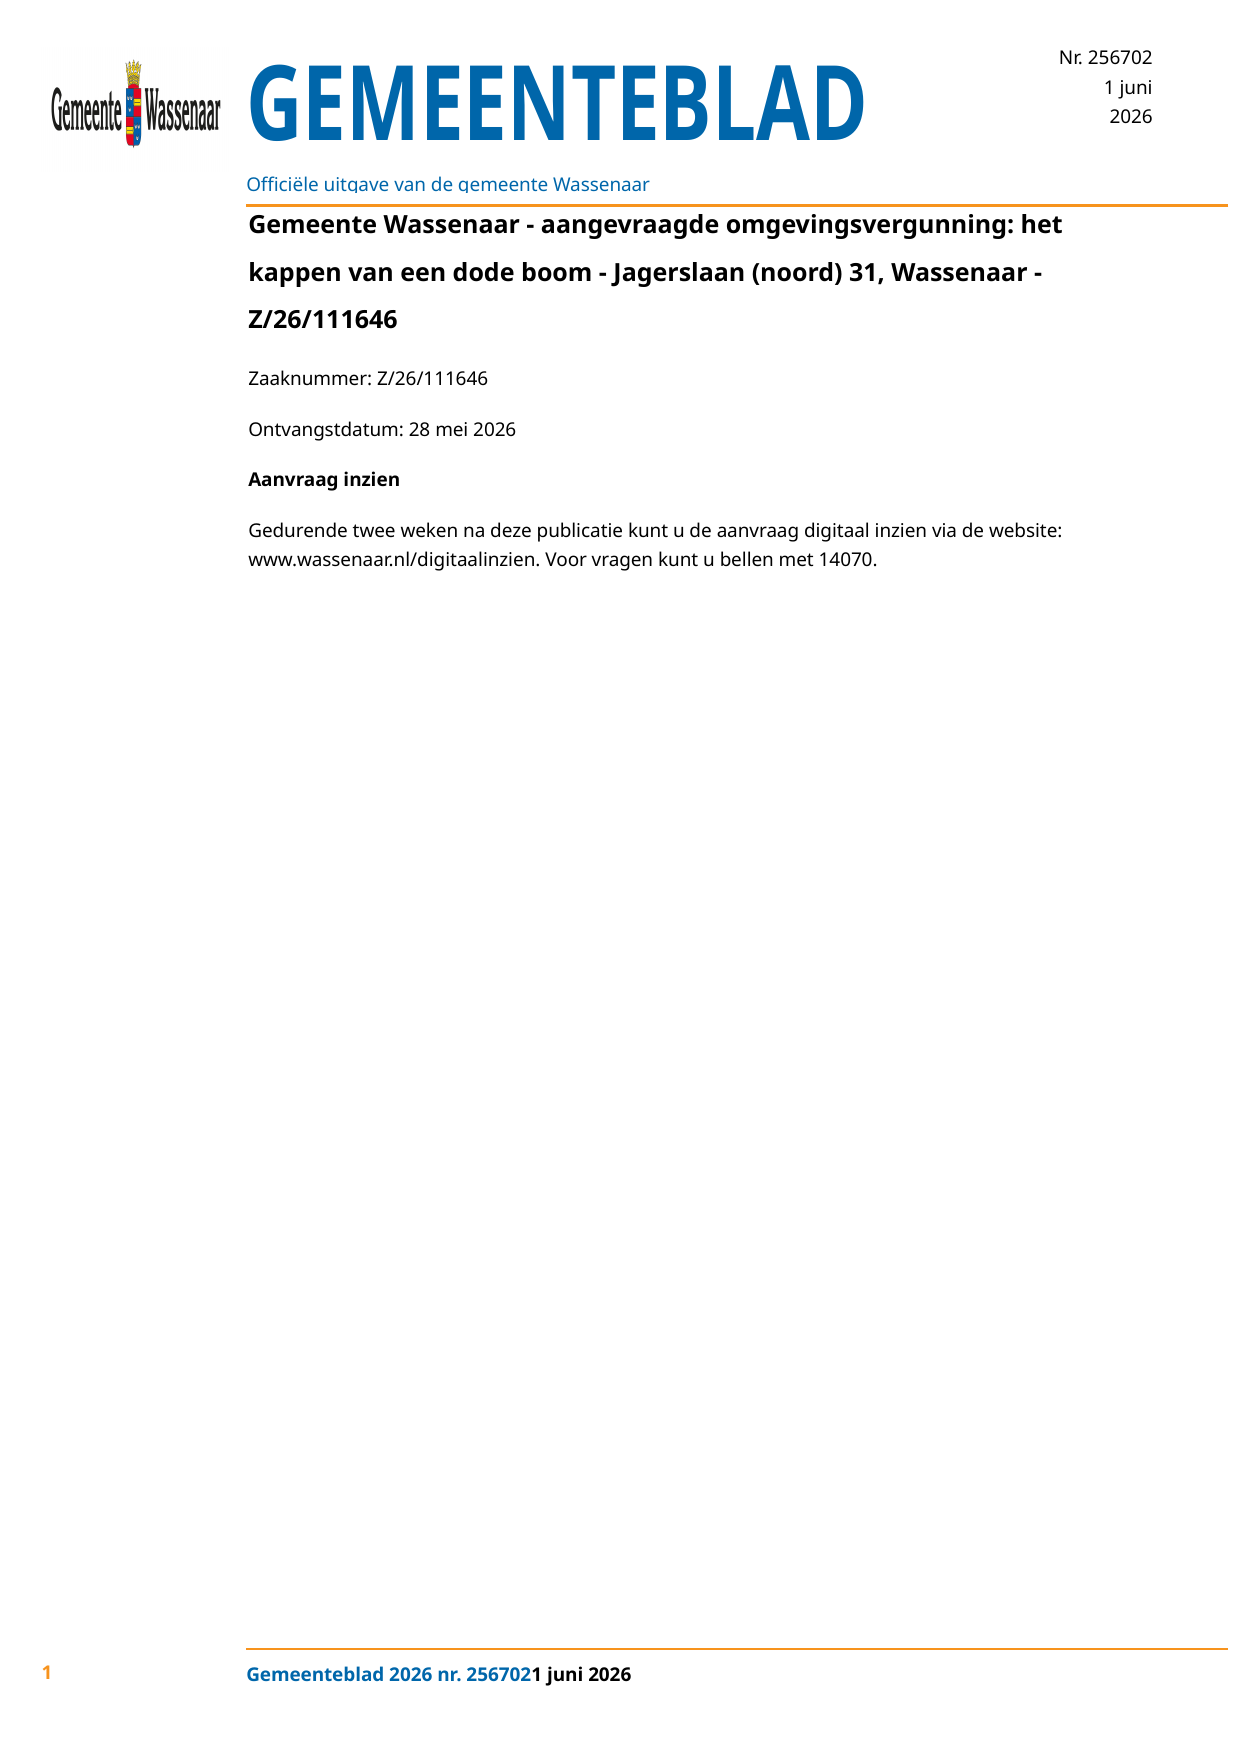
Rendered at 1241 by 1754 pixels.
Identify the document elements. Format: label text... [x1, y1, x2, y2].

text Ontvangstdatum: 28 mei 2026 [248, 416, 1152, 442]
text Gedurende twee weken na deze publicatie kunt u de aanvraag digitaal inzien via de website: www.wassenaar.nl/digitaalinzien. Voor vragen kunt u bellen met 14070. [248, 517, 1152, 572]
text Zaaknummer: Z/26/111646 [248, 366, 1152, 391]
text Aanvraag inzien [248, 466, 1152, 492]
picture [41, 47, 231, 172]
text Gemeente Wassenaar - aangevraagde omgevingsvergunning: het kappen van een dode boom - Jagerslaan (noord) 31, Wassenaar - Z/26/111646 [248, 207, 1152, 336]
